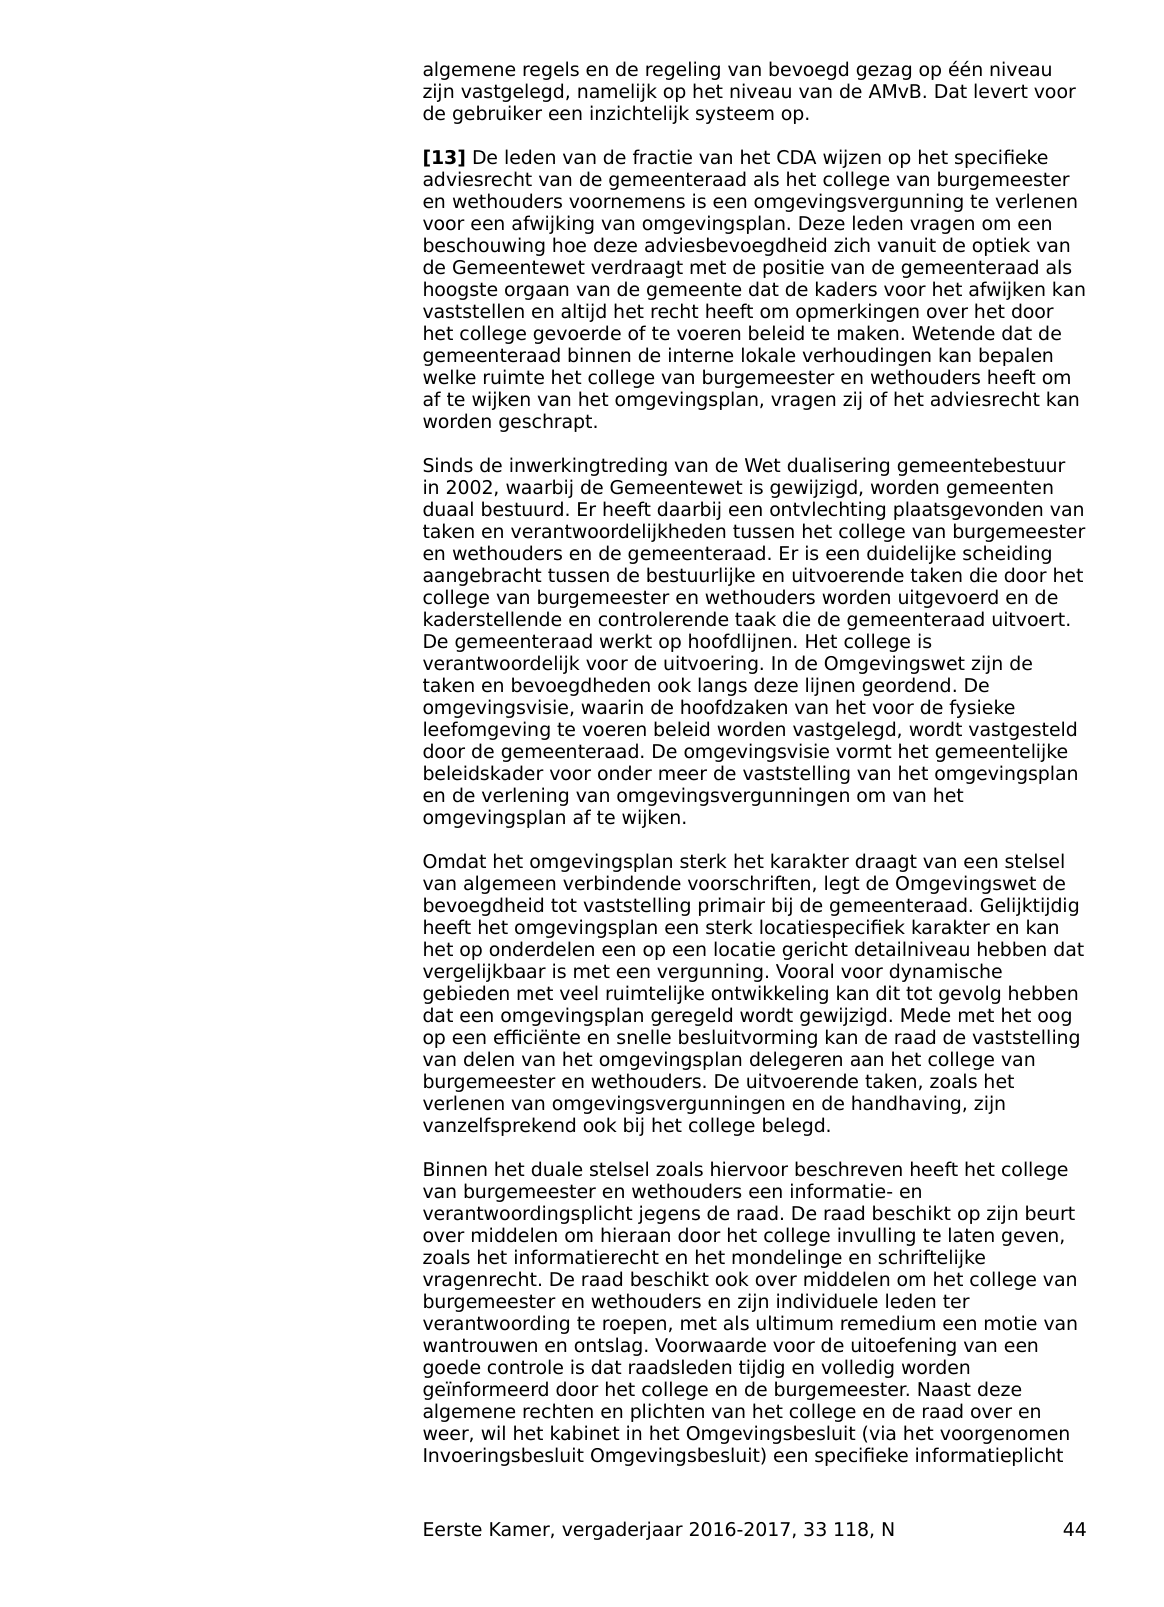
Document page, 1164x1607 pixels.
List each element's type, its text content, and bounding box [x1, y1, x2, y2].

text Sinds de inwerkingtreding van de Wet dualisering gemeentebestuur in 2002, waarbij de Gemeentewet is gewijzigd, worden gemeenten duaal bestuurd. Er heeft daarbij een ontvlechting plaatsgevonden van taken en verantwoordelijkheden tussen het college van burgemeester en wethouders en de gemeenteraad. Er is een duidelijke scheiding aangebracht tussen de bestuurlijke en uitvoerende taken die door het college van burgemeester en wethouders worden uitgevoerd en de kaderstellende en controlerende taak die de gemeenteraad uitvoert. De gemeenteraad werkt op hoofdlijnen. Het college is verantwoordelijk voor de uitvoering. In de Omgevingswet zijn de taken en bevoegdheden ook langs deze lijnen geordend. De omgevingsvisie, waarin de hoofdzaken van het voor de fysieke leefomgeving te voeren beleid worden vastgelegd, wordt vastgesteld door de gemeenteraad. De omgevingsvisie vormt het gemeentelijke beleidskader voor onder meer de vaststelling van het omgevingsplan en de verlening van omgevingsvergunningen om van het omgevingsplan af te wijken. [422, 455, 1087, 829]
text [13] De leden van de fractie van het CDA wijzen op het specifieke adviesrecht van de gemeenteraad als het college van burgemeester en wethouders voornemens is een omgevingsvergunning te verlenen voor een afwijking van omgevingsplan. Deze leden vragen om een beschouwing hoe deze adviesbevoegdheid zich vanuit de optiek van de Gemeentewet verdraagt met de positie van de gemeenteraad als hoogste orgaan van de gemeente dat de kaders voor het afwijken kan vaststellen en altijd het recht heeft om opmerkingen over het door het college gevoerde of te voeren beleid te maken. Wetende dat de gemeenteraad binnen de interne lokale verhoudingen kan bepalen welke ruimte het college van burgemeester en wethouders heeft om af te wijken van het omgevingsplan, vragen zij of het adviesrecht kan worden geschrapt. [422, 147, 1087, 433]
text Omdat het omgevingsplan sterk het karakter draagt van een stelsel van algemeen verbindende voorschriften, legt de Omgevingswet de bevoegdheid tot vaststelling primair bij de gemeenteraad. Gelijktijdig heeft het omgevingsplan een sterk locatiespecifiek karakter en kan het op onderdelen een op een locatie gericht detailniveau hebben dat vergelijkbaar is met een vergunning. Vooral voor dynamische gebieden met veel ruimtelijke ontwikkeling kan dit tot gevolg hebben dat een omgevingsplan geregeld wordt gewijzigd. Mede met het oog op een efficiënte en snelle besluitvorming kan de raad de vaststelling van delen van het omgevingsplan delegeren aan het college van burgemeester en wethouders. De uitvoerende taken, zoals het verlenen van omgevingsvergunningen en de handhaving, zijn vanzelfsprekend ook bij het college belegd. [422, 851, 1087, 1137]
text Binnen het duale stelsel zoals hiervoor beschreven heeft het college van burgemeester en wethouders een informatie- en verantwoordingsplicht jegens de raad. De raad beschikt op zijn beurt over middelen om hieraan door het college invulling te laten geven, zoals het informatierecht en het mondelinge en schriftelijke vragenrecht. De raad beschikt ook over middelen om het college van burgemeester en wethouders en zijn individuele leden ter verantwoording te roepen, met als ultimum remedium een motie van wantrouwen en ontslag. Voorwaarde voor de uitoefening van een goede controle is dat raadsleden tijdig en volledig worden geïnformeerd door het college en de burgemeester. Naast deze algemene rechten en plichten van het college en de raad over en weer, wil het kabinet in het Omgevingsbesluit (via het voorgenomen Invoeringsbesluit Omgevingsbesluit) een specifieke informatieplicht [422, 1159, 1087, 1467]
text algemene regels en de regeling van bevoegd gezag op één niveau zijn vastgelegd, namelijk op het niveau van de AMvB. Dat levert voor de gebruiker een inzichtelijk systeem op. [422, 59, 1087, 125]
